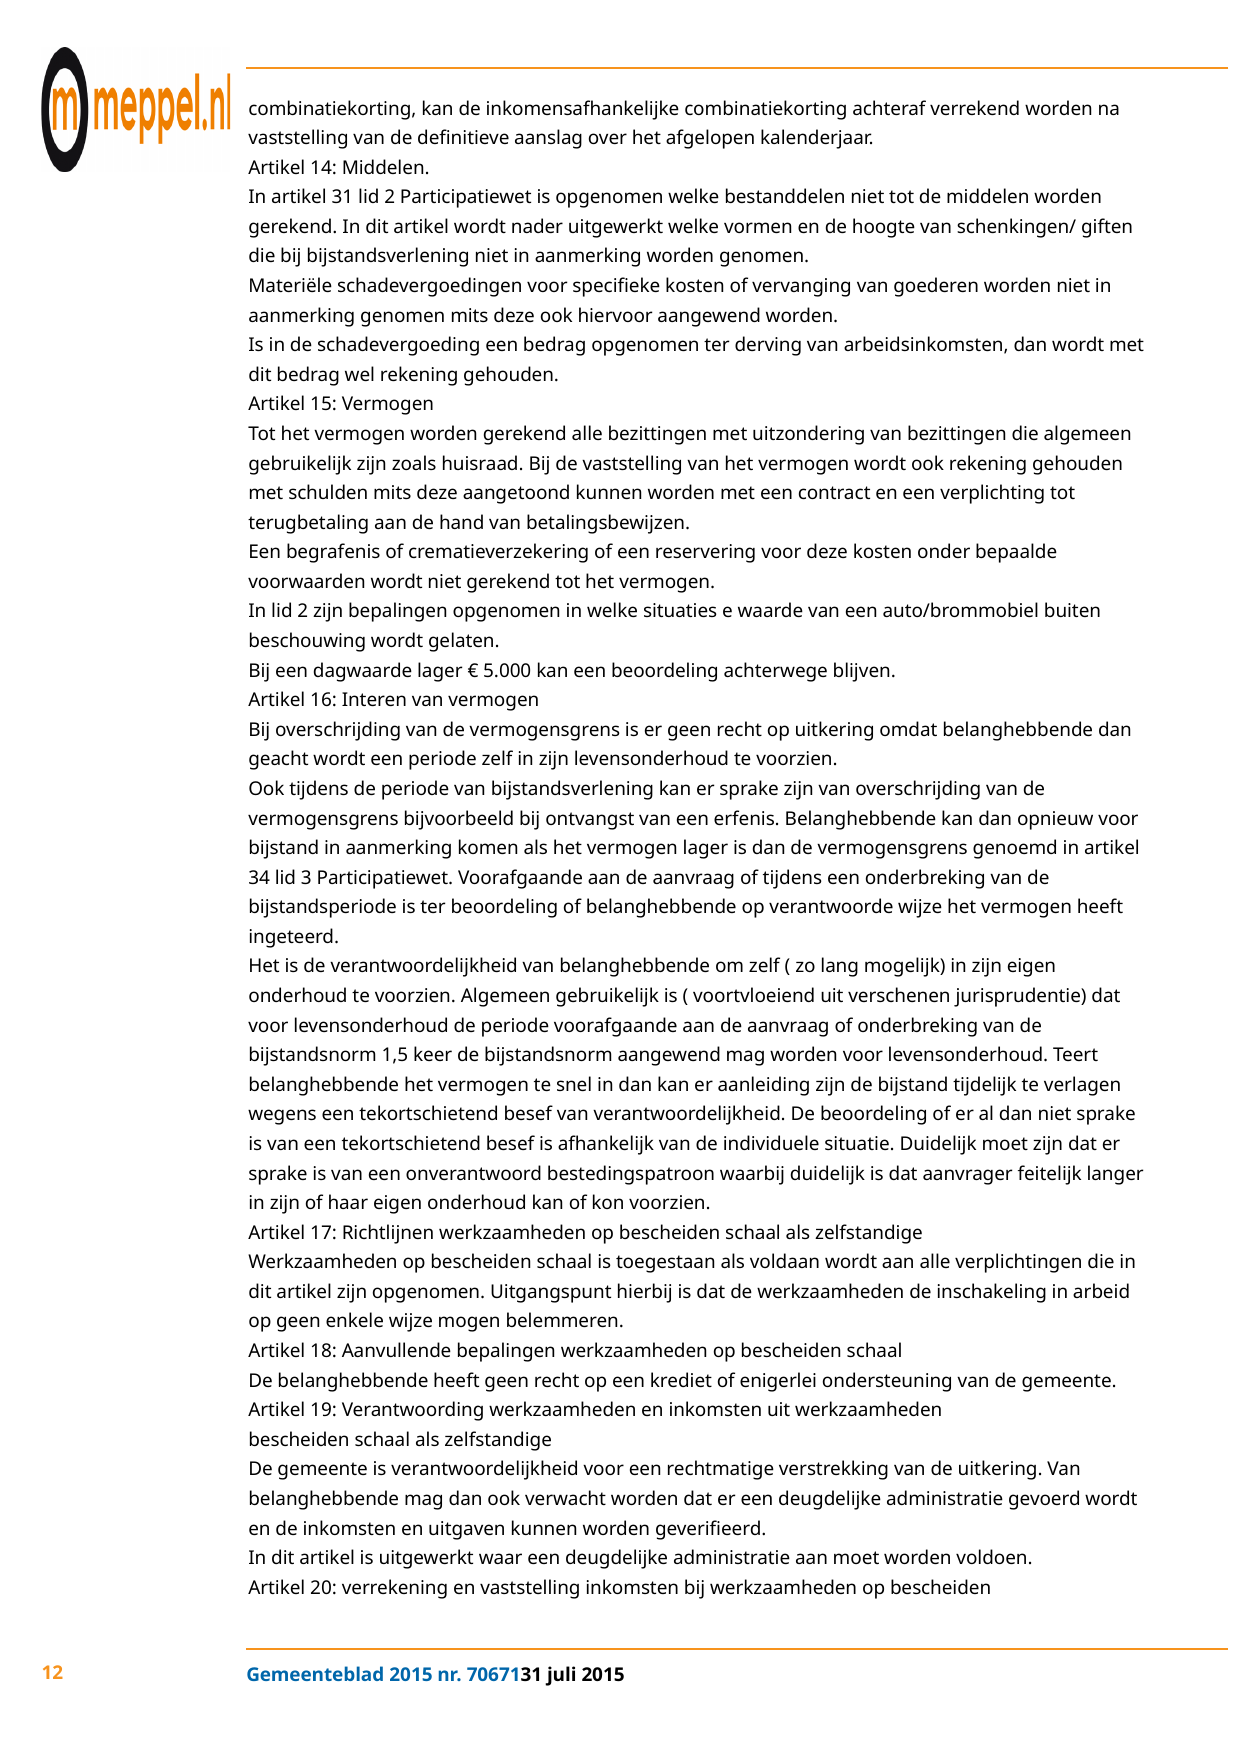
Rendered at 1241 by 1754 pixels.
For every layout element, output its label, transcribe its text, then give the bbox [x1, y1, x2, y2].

text Artikel 20: verrekening en vaststelling inkomsten bij werkzaamheden op bescheiden [248, 1574, 1152, 1600]
picture [41, 47, 231, 172]
text Artikel 18: Aanvullende bepalingen werkzaamheden op bescheiden schaal [248, 1337, 1152, 1363]
text Artikel 19: Verantwoording werkzaamheden en inkomsten uit werkzaamheden [248, 1396, 1152, 1422]
text Een begrafenis of crematieverzekering of een reservering voor deze kosten onder bepaalde voorwaarden wordt niet gerekend tot het vermogen. [248, 538, 1152, 594]
text In lid 2 zijn bepalingen opgenomen in welke situaties e waarde van een auto/brommobiel buiten beschouwing wordt gelaten. [248, 598, 1152, 653]
text Bij overschrijding van de vermogensgrens is er geen recht op uitkering omdat belanghebbende dan geacht wordt een periode zelf in zijn levensonderhoud te voorzien. [248, 716, 1152, 771]
text Materiële schadevergoedingen voor specifieke kosten of vervanging van goederen worden niet in aanmerking genomen mits deze ook hiervoor aangewend worden. [248, 272, 1152, 328]
text bescheiden schaal als zelfstandige [248, 1426, 1152, 1452]
text De gemeente is verantwoordelijkheid voor een rechtmatige verstrekking van de uitkering. Van belanghebbende mag dan ook verwacht worden dat er een deugdelijke administratie gevoerd wordt en de inkomsten en uitgaven kunnen worden geverifieerd. [248, 1456, 1152, 1541]
text In dit artikel is uitgewerkt waar een deugdelijke administratie aan moet worden voldoen. [248, 1544, 1152, 1570]
text Bij een dagwaarde lager € 5.000 kan een beoordeling achterwege blijven. [248, 657, 1152, 683]
text Artikel 16: Interen van vermogen [248, 686, 1152, 712]
text Het is de verantwoordelijkheid van belanghebbende om zelf ( zo lang mogelijk) in zijn eigen onderhoud te voorzien. Algemeen gebruikelijk is ( voortvloeiend uit verschenen jurisprudentie) dat voor levensonderhoud de periode voorafgaande aan de aanvraag of onderbreking van de bijstandsnorm 1,5 keer de bijstandsnorm aangewend mag worden voor levensonderhoud. Teert belanghebbende het vermogen te snel in dan kan er aanleiding zijn de bijstand tijdelijk te verlagen wegens een tekortschietend besef van verantwoordelijkheid. De beoordeling of er al dan niet sprake is van een tekortschietend besef is afhankelijk van de individuele situatie. Duidelijk moet zijn dat er sprake is van een onverantwoord bestedingspatroon waarbij duidelijk is dat aanvrager feitelijk langer in zijn of haar eigen onderhoud kan of kon voorzien. [248, 953, 1152, 1215]
text Ook tijdens de periode van bijstandsverlening kan er sprake zijn van overschrijding van de vermogensgrens bijvoorbeeld bij ontvangst van een erfenis. Belanghebbende kan dan opnieuw voor bijstand in aanmerking komen als het vermogen lager is dan de vermogensgrens genoemd in artikel 34 lid 3 Participatiewet. Voorafgaande aan de aanvraag of tijdens een onderbreking van de bijstandsperiode is ter beoordeling of belanghebbende op verantwoorde wijze het vermogen heeft ingeteerd. [248, 775, 1152, 949]
text Werkzaamheden op bescheiden schaal is toegestaan als voldaan wordt aan alle verplichtingen die in dit artikel zijn opgenomen. Uitgangspunt hierbij is dat de werkzaamheden de inschakeling in arbeid op geen enkele wijze mogen belemmeren. [248, 1248, 1152, 1333]
text Artikel 14: Middelen. [248, 154, 1152, 180]
text De belanghebbende heeft geen recht op een krediet of enigerlei ondersteuning van de gemeente. [248, 1367, 1152, 1393]
text Tot het vermogen worden gerekend alle bezittingen met uitzondering van bezittingen die algemeen gebruikelijk zijn zoals huisraad. Bij de vaststelling van het vermogen wordt ook rekening gehouden met schulden mits deze aangetoond kunnen worden met een contract en een verplichting tot terugbetaling aan de hand van betalingsbewijzen. [248, 420, 1152, 535]
text Artikel 15: Vermogen [248, 391, 1152, 416]
text In artikel 31 lid 2 Participatiewet is opgenomen welke bestanddelen niet tot de middelen worden gerekend. In dit artikel wordt nader uitgewerkt welke vormen en de hoogte van schenkingen/ giften die bij bijstandsverlening niet in aanmerking worden genomen. [248, 183, 1152, 268]
text combinatiekorting, kan de inkomensafhankelijke combinatiekorting achteraf verrekend worden na vaststelling van de definitieve aanslag over het afgelopen kalenderjaar. [248, 95, 1152, 150]
text Is in de schadevergoeding een bedrag opgenomen ter derving van arbeidsinkomsten, dan wordt met dit bedrag wel rekening gehouden. [248, 331, 1152, 387]
text Artikel 17: Richtlijnen werkzaamheden op bescheiden schaal als zelfstandige [248, 1219, 1152, 1245]
